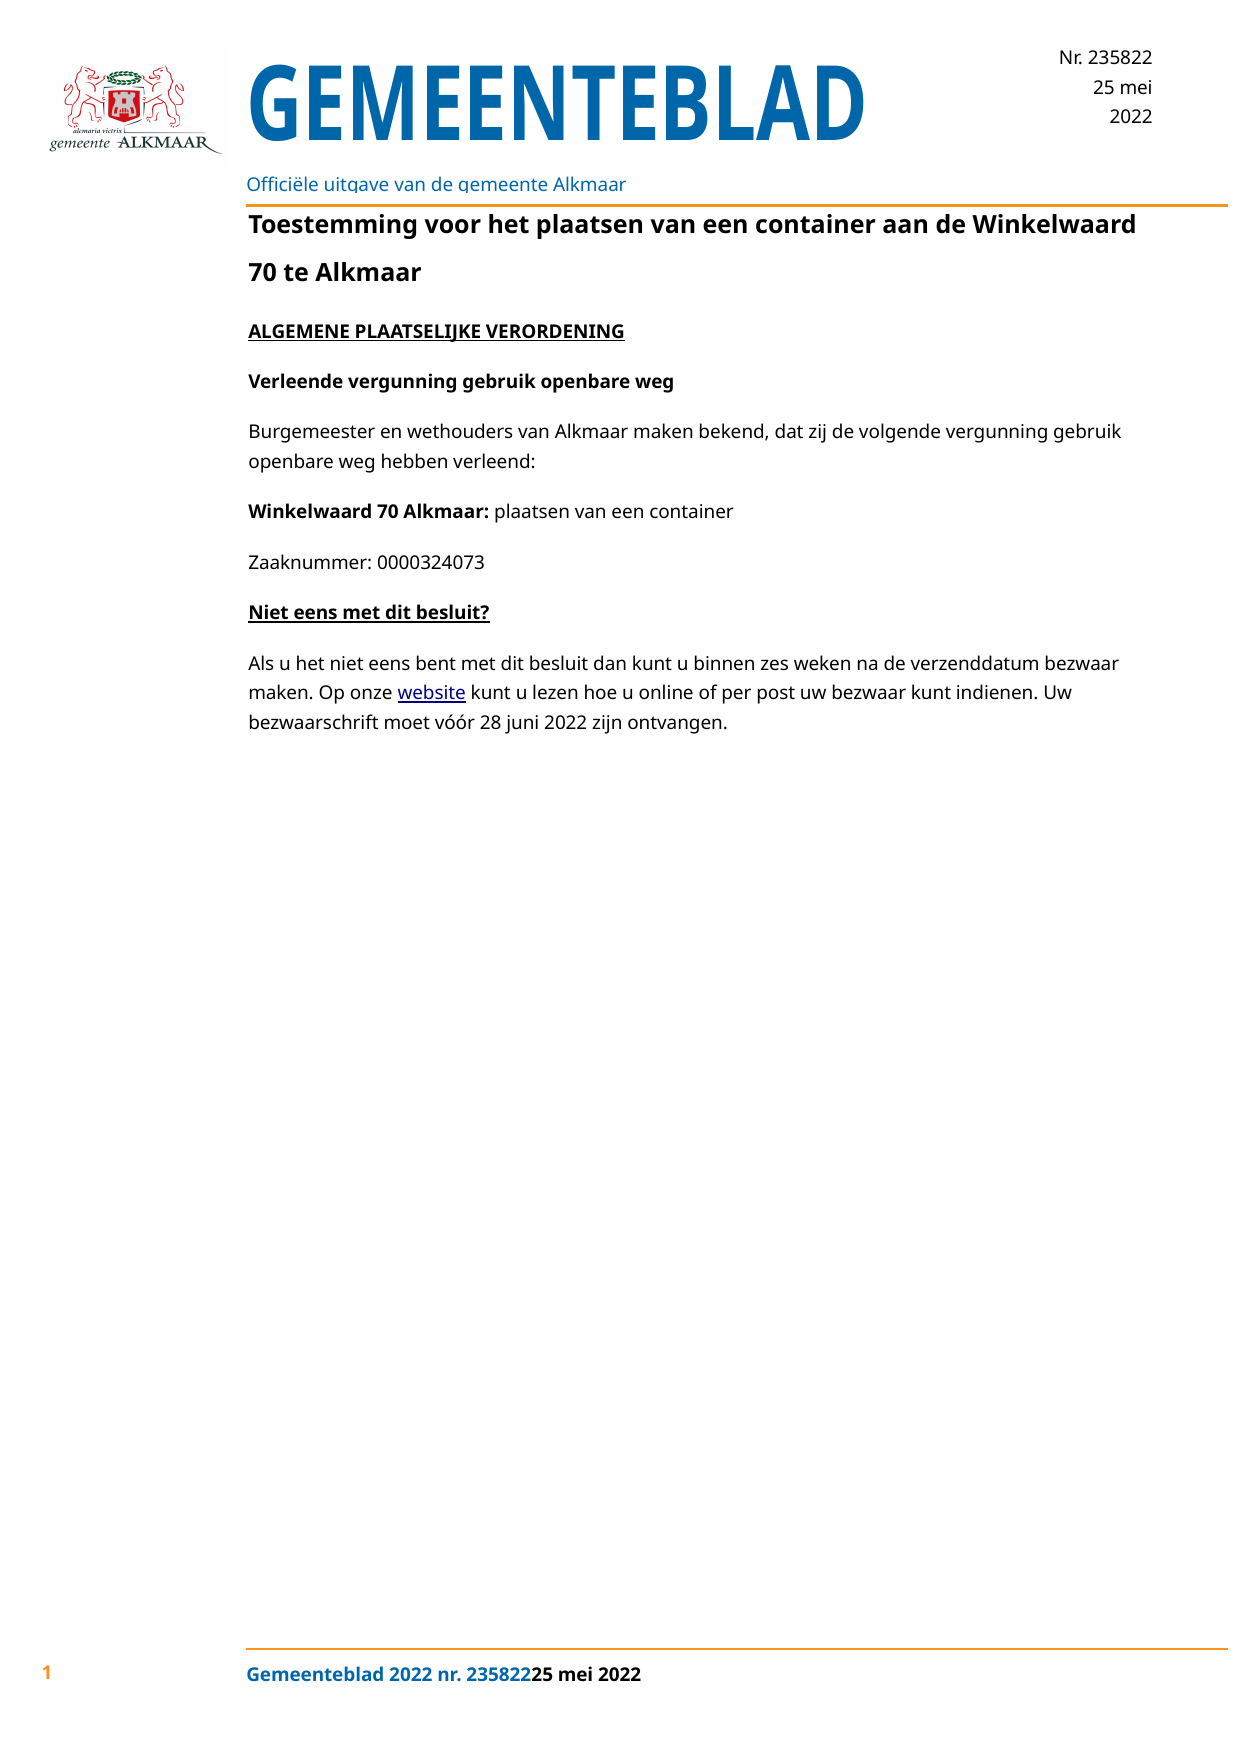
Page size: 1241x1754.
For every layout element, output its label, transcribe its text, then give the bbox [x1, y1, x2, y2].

text Niet eens met dit besluit? [248, 599, 1152, 625]
text Verleende vergunning gebruik openbare weg [248, 368, 1152, 394]
text Winkelwaard 70 Alkmaar: plaatsen van een container [248, 499, 1152, 524]
text Zaaknummer: 0000324073 [248, 549, 1152, 575]
text Toestemming voor het plaatsen van een container aan de Winkelwaard 70 te Alkmaar [248, 207, 1152, 288]
picture [41, 47, 231, 172]
text Burgemeester en wethouders van Alkmaar maken bekend, dat zij de volgende vergunning gebruik openbare weg hebben verleend: [248, 419, 1152, 474]
text ALGEMENE PLAATSELIJKE VERORDENING [248, 318, 1152, 344]
text Als u het niet eens bent met dit besluit dan kunt u binnen zes weken na de verzenddatum bezwaar maken. Op onze website kunt u lezen hoe u online of per post uw bezwaar kunt indienen. Uw bezwaarschrift moet vóór 28 juni 2022 zijn ontvangen. [248, 650, 1152, 735]
